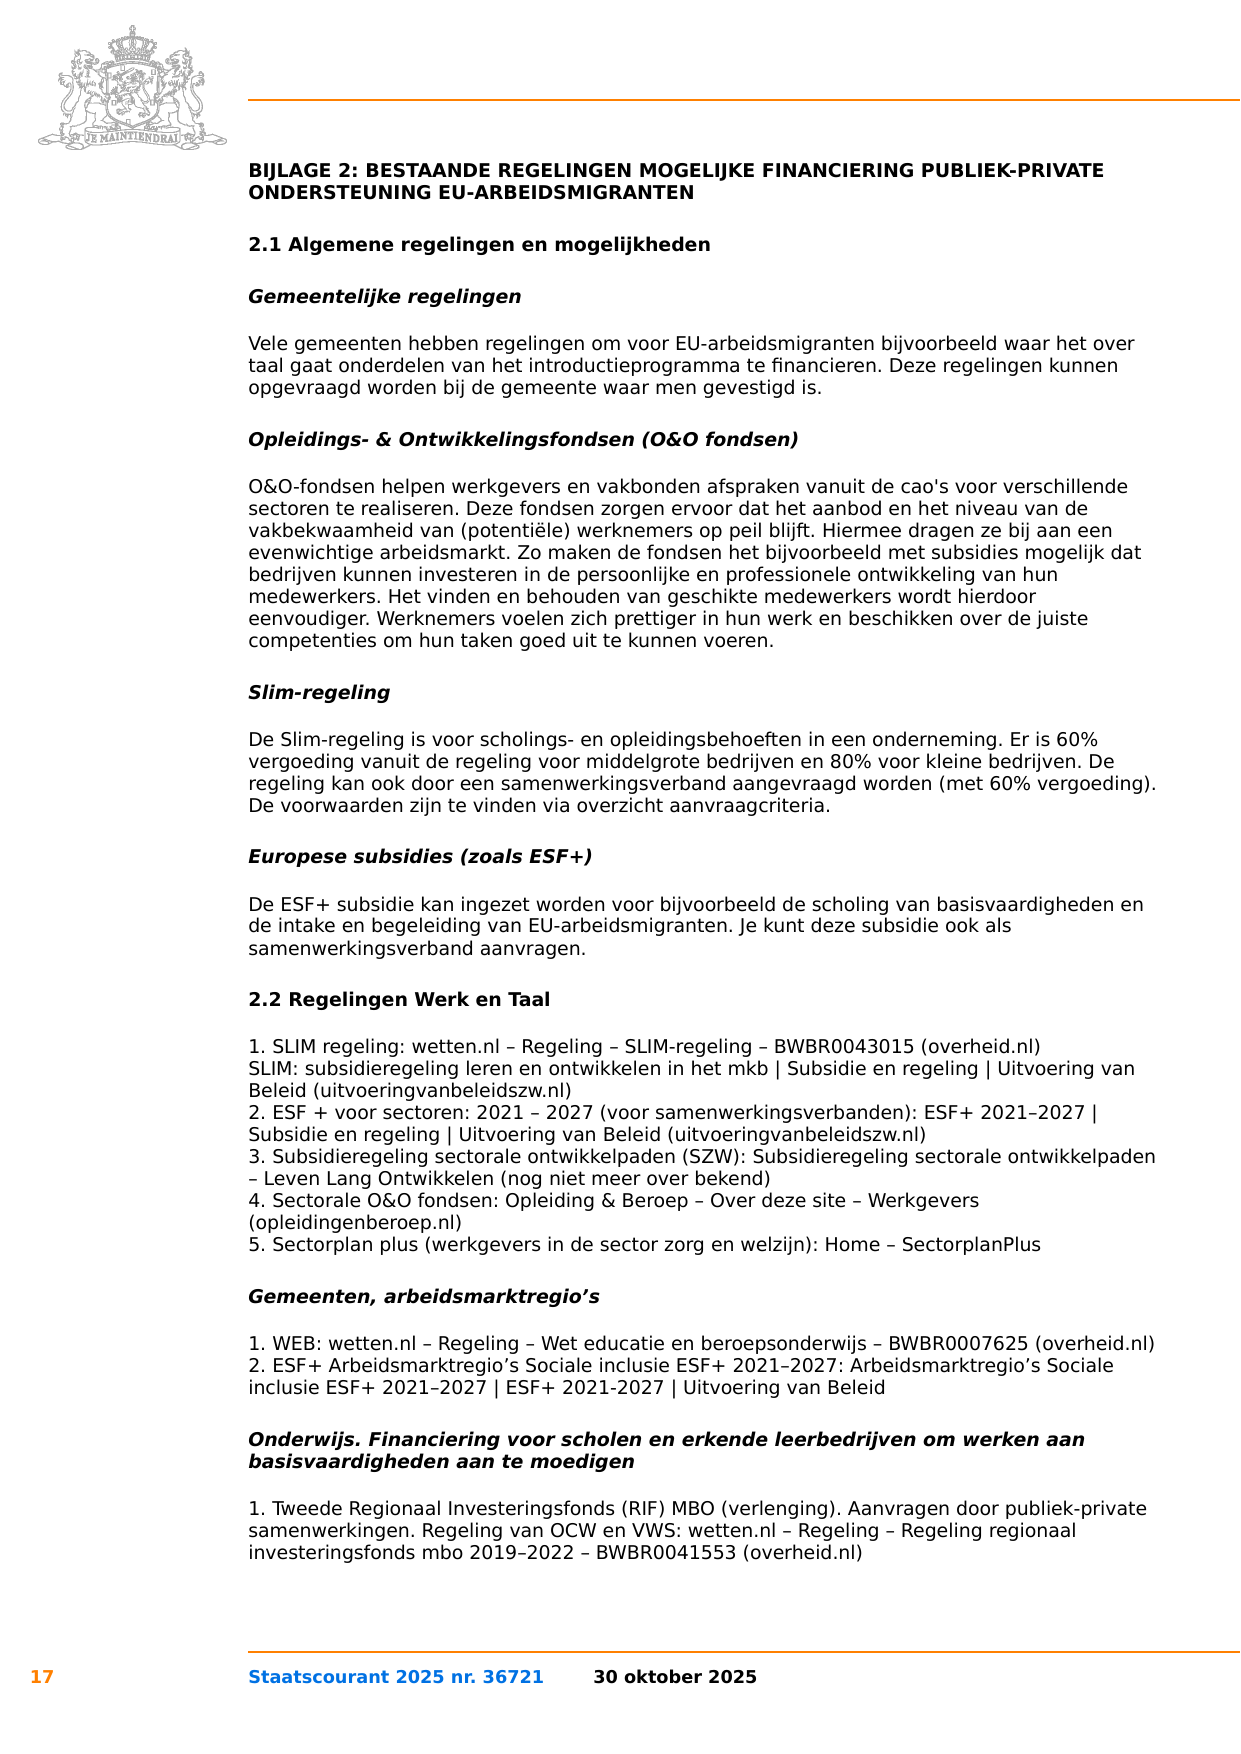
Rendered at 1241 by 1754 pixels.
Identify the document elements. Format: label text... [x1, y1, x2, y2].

subtitle 2.1 Algemene regelingen en mogelijkheden [248, 234, 1163, 256]
text 1. Tweede Regionaal Investeringsfonds (RIF) MBO (verlenging). Aanvragen door publiek-private samenwerkingen. Regeling van OCW en VWS: wetten.nl – Regeling – Regeling regionaal investeringsfonds mbo 2019–2022 – BWBR0041553 (overheid.nl) [248, 1498, 1163, 1564]
text 3. Subsidieregeling sectorale ontwikkelpaden (SZW): Subsidieregeling sectorale ontwikkelpaden – Leven Lang Ontwikkelen (nog niet meer over bekend) [248, 1146, 1163, 1190]
subtitle 2.2 Regelingen Werk en Taal [248, 989, 1163, 1011]
subtitle Opleidings- & Ontwikkelingsfondsen (O&O fondsen) [248, 429, 1163, 451]
text SLIM: subsidieregeling leren en ontwikkelen in het mkb | Subsidie en regeling | Uitvoering van Beleid (uitvoeringvanbeleidszw.nl) [248, 1058, 1163, 1102]
text Vele gemeenten hebben regelingen om voor EU-arbeidsmigranten bijvoorbeeld waar het over taal gaat onderdelen van het introductieprogramma te financieren. Deze regelingen kunnen opgevraagd worden bij de gemeente waar men gevestigd is. [248, 333, 1163, 399]
subtitle Europese subsidies (zoals ESF+) [248, 846, 1163, 868]
picture [38, 25, 227, 150]
text O&O-fondsen helpen werkgevers en vakbonden afspraken vanuit de cao's voor verschillende sectoren te realiseren. Deze fondsen zorgen ervoor dat het aanbod en het niveau van de vakbekwaamheid van (potentiële) werknemers op peil blijft. Hiermee dragen ze bij aan een evenwichtige arbeidsmarkt. Zo maken de fondsen het bijvoorbeeld met subsidies mogelijk dat bedrijven kunnen investeren in de persoonlijke en professionele ontwikkeling van hun medewerkers. Het vinden en behouden van geschikte medewerkers wordt hierdoor eenvoudiger. Werknemers voelen zich prettiger in hun werk en beschikken over de juiste competenties om hun taken goed uit te kunnen voeren. [248, 476, 1163, 652]
text 4. Sectorale O&O fondsen: Opleiding & Beroep – Over deze site – Werkgevers (opleidingenberoep.nl) [248, 1190, 1163, 1234]
subtitle Gemeentelijke regelingen [248, 286, 1163, 308]
text 2. ESF + voor sectoren: 2021 – 2027 (voor samenwerkingsverbanden): ESF+ 2021–2027 | Subsidie en regeling | Uitvoering van Beleid (uitvoeringvanbeleidszw.nl) [248, 1102, 1163, 1146]
text 1. SLIM regeling: wetten.nl – Regeling – SLIM-regeling – BWBR0043015 (overheid.nl) [248, 1036, 1163, 1058]
subtitle Gemeenten, arbeidsmarktregio’s [248, 1286, 1163, 1308]
text 1. WEB: wetten.nl – Regeling – Wet educatie en beroepsonderwijs – BWBR0007625 (overheid.nl) [248, 1333, 1163, 1355]
text De Slim-regeling is voor scholings- en opleidingsbehoeften in een onderneming. Er is 60% vergoeding vanuit de regeling voor middelgrote bedrijven en 80% voor kleine bedrijven. De regeling kan ook door een samenwerkingsverband aangevraagd worden (met 60% vergoeding). De voorwaarden zijn te vinden via overzicht aanvraagcriteria. [248, 728, 1163, 816]
text De ESF+ subsidie kan ingezet worden voor bijvoorbeeld de scholing van basisvaardigheden en de intake en begeleiding van EU-arbeidsmigranten. Je kunt deze subsidie ook als samenwerkingsverband aanvragen. [248, 893, 1163, 959]
text 5. Sectorplan plus (werkgevers in de sector zorg en welzijn): Home – SectorplanPlus [248, 1234, 1163, 1256]
subtitle Slim-regeling [248, 682, 1163, 703]
subtitle BIJLAGE 2: BESTAANDE REGELINGEN MOGELIJKE FINANCIERING PUBLIEK-PRIVATE ONDERSTEUNING EU-ARBEIDSMIGRANTEN [248, 160, 1163, 204]
subtitle Onderwijs. Financiering voor scholen en erkende leerbedrijven om werken aan basisvaardigheden aan te moedigen [248, 1429, 1163, 1473]
text 2. ESF+ Arbeidsmarktregio’s Sociale inclusie ESF+ 2021–2027: Arbeidsmarktregio’s Sociale inclusie ESF+ 2021–2027 | ESF+ 2021-2027 | Uitvoering van Beleid [248, 1355, 1163, 1399]
